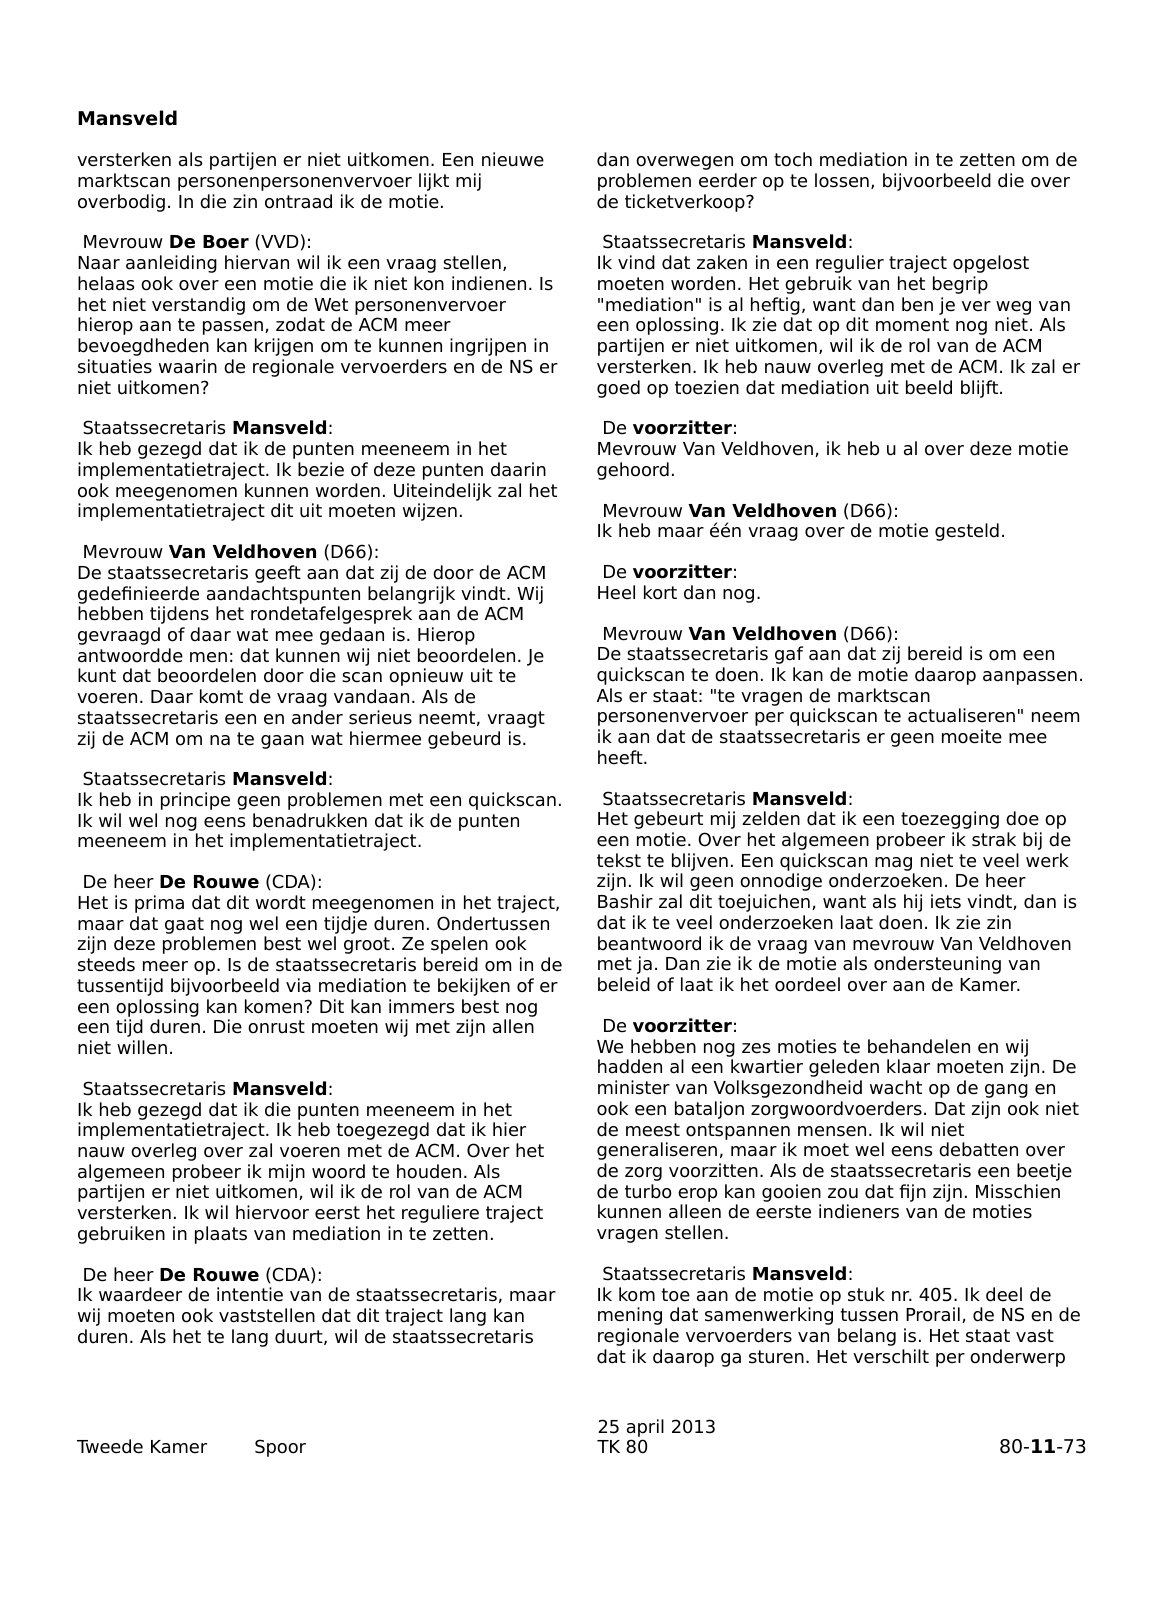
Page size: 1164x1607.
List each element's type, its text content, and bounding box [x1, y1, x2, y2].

text De voorzitter: [596, 1016, 1087, 1036]
text Naar aanleiding hiervan wil ik een vraag stellen, helaas ook over een motie die ik niet kon indienen. Is het niet verstandig om de Wet personenvervoer hierop aan te passen, zodat de ACM meer bevoegdheden kan krijgen om te kunnen ingrijpen in situaties waarin de regionale vervoerders en de NS er niet uitkomen? [77, 253, 567, 398]
text Heel kort dan nog. [596, 583, 1087, 603]
text De heer De Rouwe (CDA): [77, 1264, 567, 1285]
text Ik heb maar één vraag over de motie gesteld. [596, 521, 1087, 542]
text versterken als partijen er niet uitkomen. Een nieuwe marktscan personenpersonenvervoer lijkt mij overbodig. In die zin ontraad ik de motie. [77, 150, 567, 212]
text Ik waardeer de intentie van de staatssecretaris, maar wij moeten ook vaststellen dat dit traject lang kan duren. Als het te lang duurt, wil de staatssecretaris [77, 1285, 567, 1347]
text Staatssecretaris Mansveld: [77, 418, 567, 439]
text Ik heb gezegd dat ik de punten meeneem in het implementatietraject. Ik bezie of deze punten daarin ook meegenomen kunnen worden. Uiteindelijk zal het implementatietraject dit uit moeten wijzen. [77, 439, 567, 522]
text Het is prima dat dit wordt meegenomen in het traject, maar dat gaat nog wel een tijdje duren. Ondertussen zijn deze problemen best wel groot. Ze spelen ook steeds meer op. Is de staatssecretaris bereid om in de tussentijd bijvoorbeeld via mediation te bekijken of er een oplossing kan komen? Dit kan immers best nog een tijd duren. Die onrust moeten wij met zijn allen niet willen. [77, 893, 567, 1059]
text Mevrouw Van Veldhoven (D66): [77, 542, 567, 563]
text dan overwegen om toch mediation in te zetten om de problemen eerder op te lossen, bijvoorbeeld die over de ticketverkoop? [596, 150, 1087, 212]
text Staatssecretaris Mansveld: [77, 769, 567, 790]
text Ik heb in principe geen problemen met een quickscan. Ik wil wel nog eens benadrukken dat ik de punten meeneem in het implementatietraject. [77, 790, 567, 852]
text De voorzitter: [596, 562, 1087, 583]
text We hebben nog zes moties te behandelen en wij hadden al een kwartier geleden klaar moeten zijn. De minister van Volksgezondheid wacht op de gang en ook een bataljon zorgwoordvoerders. Dat zijn ook niet de meest ontspannen mensen. Ik wil niet generaliseren, maar ik moet wel eens debatten over de zorg voorzitten. Als de staatssecretaris een beetje de turbo erop kan gooien zou dat fijn zijn. Misschien kunnen alleen de eerste indieners van de moties vragen stellen. [596, 1036, 1087, 1244]
text Mevrouw De Boer (VVD): [77, 232, 567, 253]
text Staatssecretaris Mansveld: [596, 788, 1087, 809]
text De staatssecretaris gaf aan dat zij bereid is om een quickscan te doen. Ik kan de motie daarop aanpassen. Als er staat: "te vragen de marktscan personenvervoer per quickscan te actualiseren" neem ik aan dat de staatssecretaris er geen moeite mee heeft. [596, 644, 1087, 768]
text Mevrouw Van Veldhoven (D66): [596, 623, 1087, 644]
text Staatssecretaris Mansveld: [596, 1264, 1087, 1284]
text Het gebeurt mij zelden dat ik een toezegging doe op een motie. Over het algemeen probeer ik strak bij de tekst te blijven. Een quickscan mag niet te veel werk zijn. Ik wil geen onnodige onderzoeken. De heer Bashir zal dit toejuichen, want als hij iets vindt, dan is dat ik te veel onderzoeken laat doen. Ik zie zin beantwoord ik de vraag van mevrouw Van Veldhoven met ja. Dan zie ik de motie als ondersteuning van beleid of laat ik het oordeel over aan de Kamer. [596, 809, 1087, 996]
text Ik kom toe aan de motie op stuk nr. 405. Ik deel de mening dat samenwerking tussen Prorail, de NS en de regionale vervoerders van belang is. Het staat vast dat ik daarop ga sturen. Het verschilt per onderwerp [596, 1284, 1087, 1367]
text De heer De Rouwe (CDA): [77, 872, 567, 893]
text De staatssecretaris geeft aan dat zij de door de ACM gedefinieerde aandachtspunten belangrijk vindt. Wij hebben tijdens het rondetafelgesprek aan de ACM gevraagd of daar wat mee gedaan is. Hierop antwoordde men: dat kunnen wij niet beoordelen. Je kunt dat beoordelen door die scan opnieuw uit te voeren. Daar komt de vraag vandaan. Als de staatssecretaris een en ander serieus neemt, vraagt zij de ACM om na te gaan wat hiermee gebeurd is. [77, 563, 567, 749]
text Staatssecretaris Mansveld: [596, 232, 1087, 253]
text De voorzitter: [596, 418, 1087, 439]
text Mevrouw Van Veldhoven, ik heb u al over deze motie gehoord. [596, 439, 1087, 480]
text Ik vind dat zaken in een regulier traject opgelost moeten worden. Het gebruik van het begrip "mediation" is al heftig, want dan ben je ver weg van een oplossing. Ik zie dat op dit moment nog niet. Als partijen er niet uitkomen, wil ik de rol van de ACM versterken. Ik heb nauw overleg met de ACM. Ik zal er goed op toezien dat mediation uit beeld blijft. [596, 253, 1087, 398]
text Ik heb gezegd dat ik die punten meeneem in het implementatietraject. Ik heb toegezegd dat ik hier nauw overleg over zal voeren met de ACM. Over het algemeen probeer ik mijn woord te houden. Als partijen er niet uitkomen, wil ik de rol van de ACM versterken. Ik wil hiervoor eerst het reguliere traject gebruiken in plaats van mediation in te zetten. [77, 1099, 567, 1244]
text Staatssecretaris Mansveld: [77, 1079, 567, 1099]
text Mevrouw Van Veldhoven (D66): [596, 500, 1087, 521]
